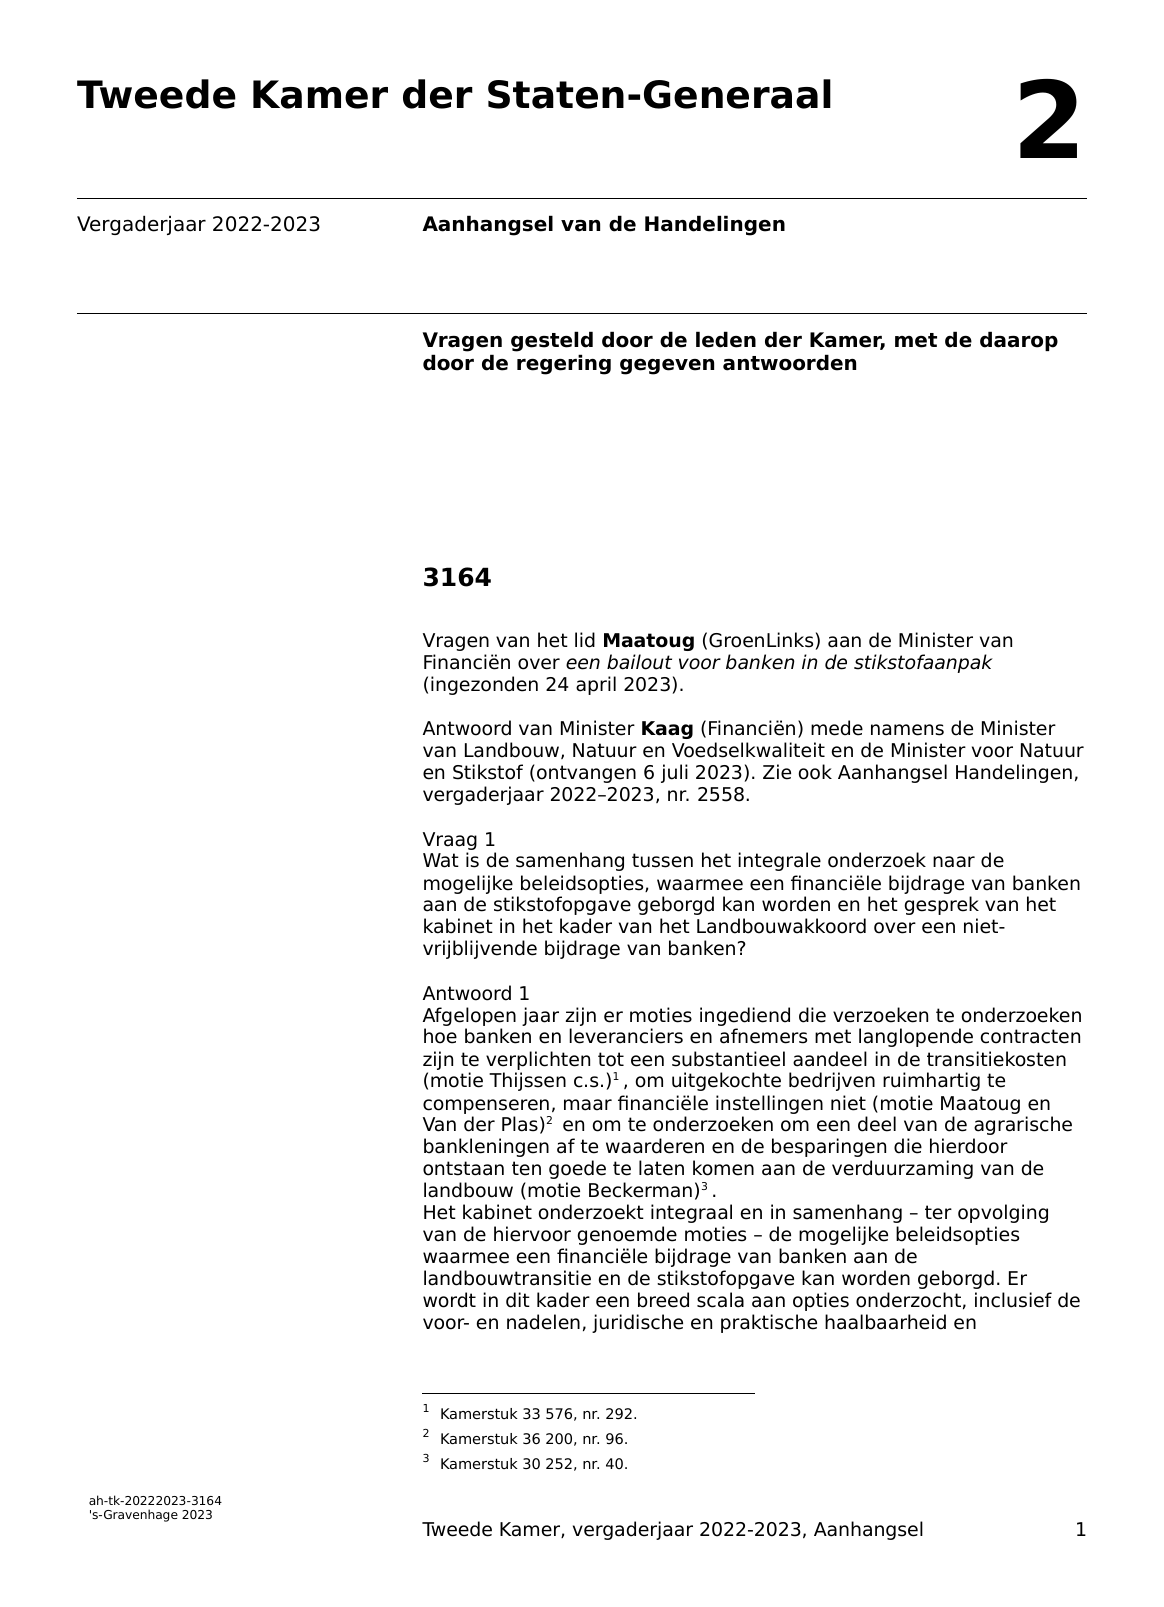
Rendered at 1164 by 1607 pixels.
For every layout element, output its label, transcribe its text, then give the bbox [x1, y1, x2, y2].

text Kamerstuk 33 576, nr. 292. [422, 1402, 1087, 1424]
table_header Tweede Kamer der Staten-Generaal [77, 59, 886, 198]
text Antwoord van Minister Kaag (Financiën) mede namens de Minister van Landbouw, Natuur en Voedselkwaliteit en de Minister voor Natuur en Stikstof (ontvangen 6 juli 2023). Zie ook Aanhangsel Handelingen, vergaderjaar 2022–2023, nr. 2558. [422, 718, 1087, 806]
text Wat is de samenhang tussen het integrale onderzoek naar de mogelijke beleidsopties, waarmee een financiële bijdrage van banken aan de stikstofopgave geborgd kan worden en het gesprek van het kabinet in het kader van het Landbouwakkoord over een niet-vrijblijvende bijdrage van banken? [422, 850, 1087, 960]
table_cell Vergaderjaar 2022-2023 [77, 199, 422, 313]
text Afgelopen jaar zijn er moties ingediend die verzoeken te onderzoeken hoe banken en leveranciers en afnemers met langlopende contracten zijn te verplichten tot een substantieel aandeel in de transitiekosten (motie Thijssen c.s.), om uitgekochte bedrijven ruimhartig te compenseren, maar financiële instellingen niet (motie Maatoug en Van der Plas) en om te onderzoeken om een deel van de agrarische bankleningen af te waarderen en de besparingen die hierdoor ontstaan ten goede te laten komen aan de verduurzaming van de landbouw (motie Beckerman). [422, 1004, 1087, 1202]
text 's-Gravenhage 2023 [88, 1508, 323, 1522]
table_cell Vragen gesteld door de leden der Kamer, met de daarop door de regering gegeven antwoorden [422, 314, 1087, 375]
text 3164 [422, 563, 1087, 592]
text ah-tk-20222023-3164 [88, 1494, 323, 1508]
text Het kabinet onderzoekt integraal en in samenhang – ter opvolging van de hiervoor genoemde moties – de mogelijke beleidsopties waarmee een financiële bijdrage van banken aan de landbouwtransitie en de stikstofopgave kan worden geborgd. Er wordt in dit kader een breed scala aan opties onderzocht, inclusief de voor- en nadelen, juridische en praktische haalbaarheid en [422, 1202, 1087, 1334]
text Kamerstuk 30 252, nr. 40. [422, 1452, 1087, 1474]
table_cell Aanhangsel van de Handelingen [422, 199, 1087, 313]
text Vragen van het lid Maatoug (GroenLinks) aan de Minister van Financiën over een bailout voor banken in de stikstofaanpak (ingezonden 24 april 2023). [422, 630, 1087, 696]
table_header 2 [886, 59, 1087, 198]
table_cell [77, 314, 422, 375]
text Vraag 1 [422, 828, 1087, 850]
text Antwoord 1 [422, 982, 1087, 1004]
text Kamerstuk 36 200, nr. 96. [422, 1427, 1087, 1449]
